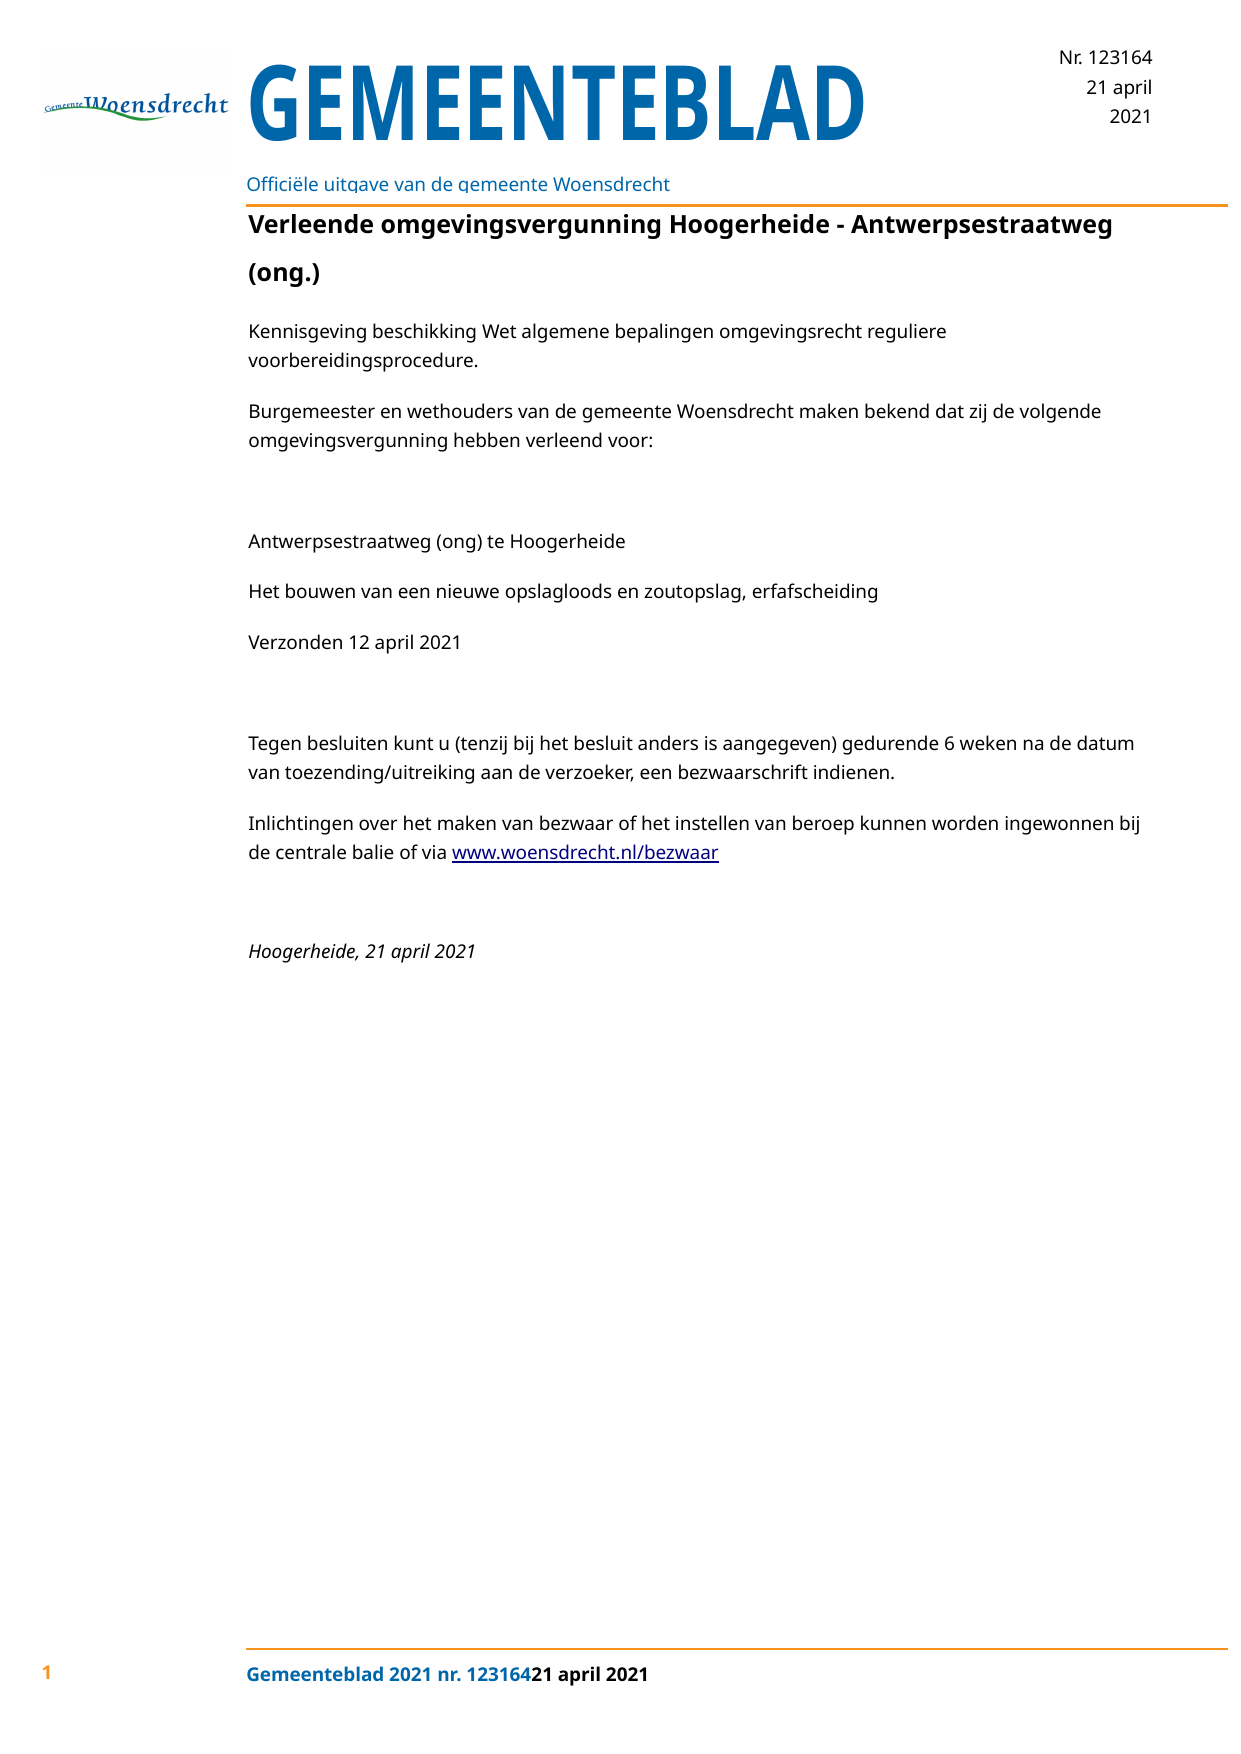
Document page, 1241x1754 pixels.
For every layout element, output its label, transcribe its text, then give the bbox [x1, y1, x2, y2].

text Inlichtingen over het maken van bezwaar of het instellen van beroep kunnen worden ingewonnen bij de centrale balie of via www.woensdrecht.nl/bezwaar [248, 810, 1152, 865]
text Hoogerheide, 21 april 2021 [248, 938, 1152, 963]
picture [41, 47, 231, 172]
text Tegen besluiten kunt u (tenzij bij het besluit anders is aangegeven) gedurende 6 weken na de datum van toezending/uitreiking aan de verzoeker, een bezwaarschrift indienen. [248, 730, 1152, 785]
text Kennisgeving beschikking Wet algemene bepalingen omgevingsrecht reguliere voorbereidingsprocedure. [248, 318, 1152, 373]
text Burgemeester en wethouders van de gemeente Woensdrecht maken bekend dat zij de volgende omgevingsvergunning hebben verleend voor: [248, 398, 1152, 453]
text Verleende omgevingsvergunning Hoogerheide - Antwerpsestraatweg (ong.) [248, 207, 1152, 288]
text Het bouwen van een nieuwe opslagloods en zoutopslag, erfafscheiding [248, 579, 1152, 604]
text Verzonden 12 april 2021 [248, 629, 1152, 655]
text Antwerpsestraatweg (ong) te Hoogerheide [248, 528, 1152, 554]
